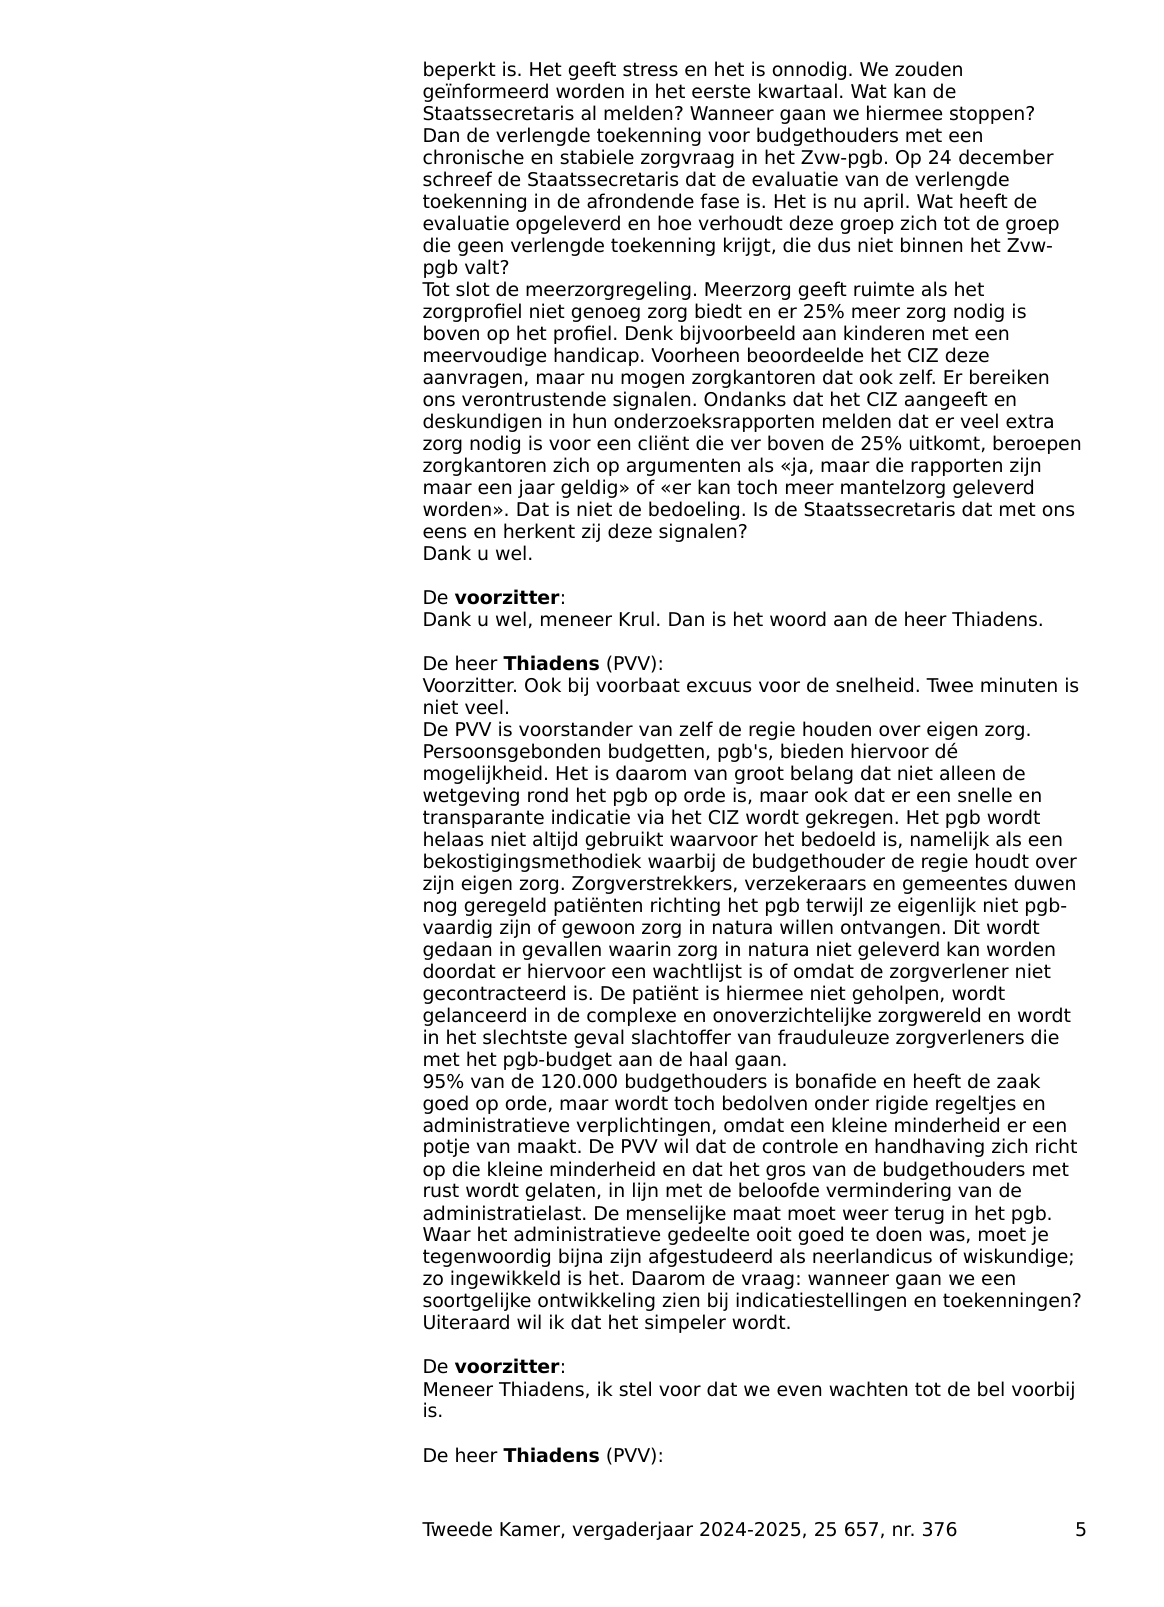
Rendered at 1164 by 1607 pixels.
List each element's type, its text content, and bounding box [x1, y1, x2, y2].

text Dank u wel. [422, 543, 1087, 564]
text beperkt is. Het geeft stress en het is onnodig. We zouden geïnformeerd worden in het eerste kwartaal. Wat kan de Staatssecretaris al melden? Wanneer gaan we hiermee stoppen? [422, 59, 1087, 125]
text De voorzitter: [422, 1356, 1087, 1378]
text Dank u wel, meneer Krul. Dan is het woord aan de heer Thiadens. [422, 609, 1087, 631]
text De heer Thiadens (PVV): [422, 653, 1087, 675]
text Meneer Thiadens, ik stel voor dat we even wachten tot de bel voorbij is. [422, 1378, 1087, 1422]
text Tot slot de meerzorgregeling. Meerzorg geeft ruimte als het zorgprofiel niet genoeg zorg biedt en er 25% meer zorg nodig is boven op het profiel. Denk bijvoorbeeld aan kinderen met een meervoudige handicap. Voorheen beoordeelde het CIZ deze aanvragen, maar nu mogen zorgkantoren dat ook zelf. Er bereiken ons verontrustende signalen. Ondanks dat het CIZ aangeeft en deskundigen in hun onderzoeksrapporten melden dat er veel extra zorg nodig is voor een cliënt die ver boven de 25% uitkomt, beroepen zorgkantoren zich op argumenten als «ja, maar die rapporten zijn maar een jaar geldig» of «er kan toch meer mantelzorg geleverd worden». Dat is niet de bedoeling. Is de Staatssecretaris dat met ons eens en herkent zij deze signalen? [422, 279, 1087, 543]
text Voorzitter. Ook bij voorbaat excuus voor de snelheid. Twee minuten is niet veel. [422, 675, 1087, 719]
text De voorzitter: [422, 587, 1087, 609]
text Dan de verlengde toekenning voor budgethouders met een chronische en stabiele zorgvraag in het Zvw-pgb. Op 24 december schreef de Staatssecretaris dat de evaluatie van de verlengde toekenning in de afrondende fase is. Het is nu april. Wat heeft de evaluatie opgeleverd en hoe verhoudt deze groep zich tot de groep die geen verlengde toekenning krijgt, die dus niet binnen het Zvw-pgb valt? [422, 125, 1087, 279]
text 95% van de 120.000 budgethouders is bonafide en heeft de zaak goed op orde, maar wordt toch bedolven onder rigide regeltjes en administratieve verplichtingen, omdat een kleine minderheid er een potje van maakt. De PVV wil dat de controle en handhaving zich richt op die kleine minderheid en dat het gros van de budgethouders met rust wordt gelaten, in lijn met de beloofde vermindering van de administratielast. De menselijke maat moet weer terug in het pgb. Waar het administratieve gedeelte ooit goed te doen was, moet je tegenwoordig bijna zijn afgestudeerd als neerlandicus of wiskundige; zo ingewikkeld is het. Daarom de vraag: wanneer gaan we een soortgelijke ontwikkeling zien bij indicatiestellingen en toekenningen? Uiteraard wil ik dat het simpeler wordt. [422, 1071, 1087, 1334]
text De heer Thiadens (PVV): [422, 1444, 1087, 1467]
text De PVV is voorstander van zelf de regie houden over eigen zorg. Persoonsgebonden budgetten, pgb's, bieden hiervoor dé mogelijkheid. Het is daarom van groot belang dat niet alleen de wetgeving rond het pgb op orde is, maar ook dat er een snelle en transparante indicatie via het CIZ wordt gekregen. Het pgb wordt helaas niet altijd gebruikt waarvoor het bedoeld is, namelijk als een bekostigingsmethodiek waarbij de budgethouder de regie houdt over zijn eigen zorg. Zorgverstrekkers, verzekeraars en gemeentes duwen nog geregeld patiënten richting het pgb terwijl ze eigenlijk niet pgb-vaardig zijn of gewoon zorg in natura willen ontvangen. Dit wordt gedaan in gevallen waarin zorg in natura niet geleverd kan worden doordat er hiervoor een wachtlijst is of omdat de zorgverlener niet gecontracteerd is. De patiënt is hiermee niet geholpen, wordt gelanceerd in de complexe en onoverzichtelijke zorgwereld en wordt in het slechtste geval slachtoffer van frauduleuze zorgverleners die met het pgb-budget aan de haal gaan. [422, 719, 1087, 1071]
